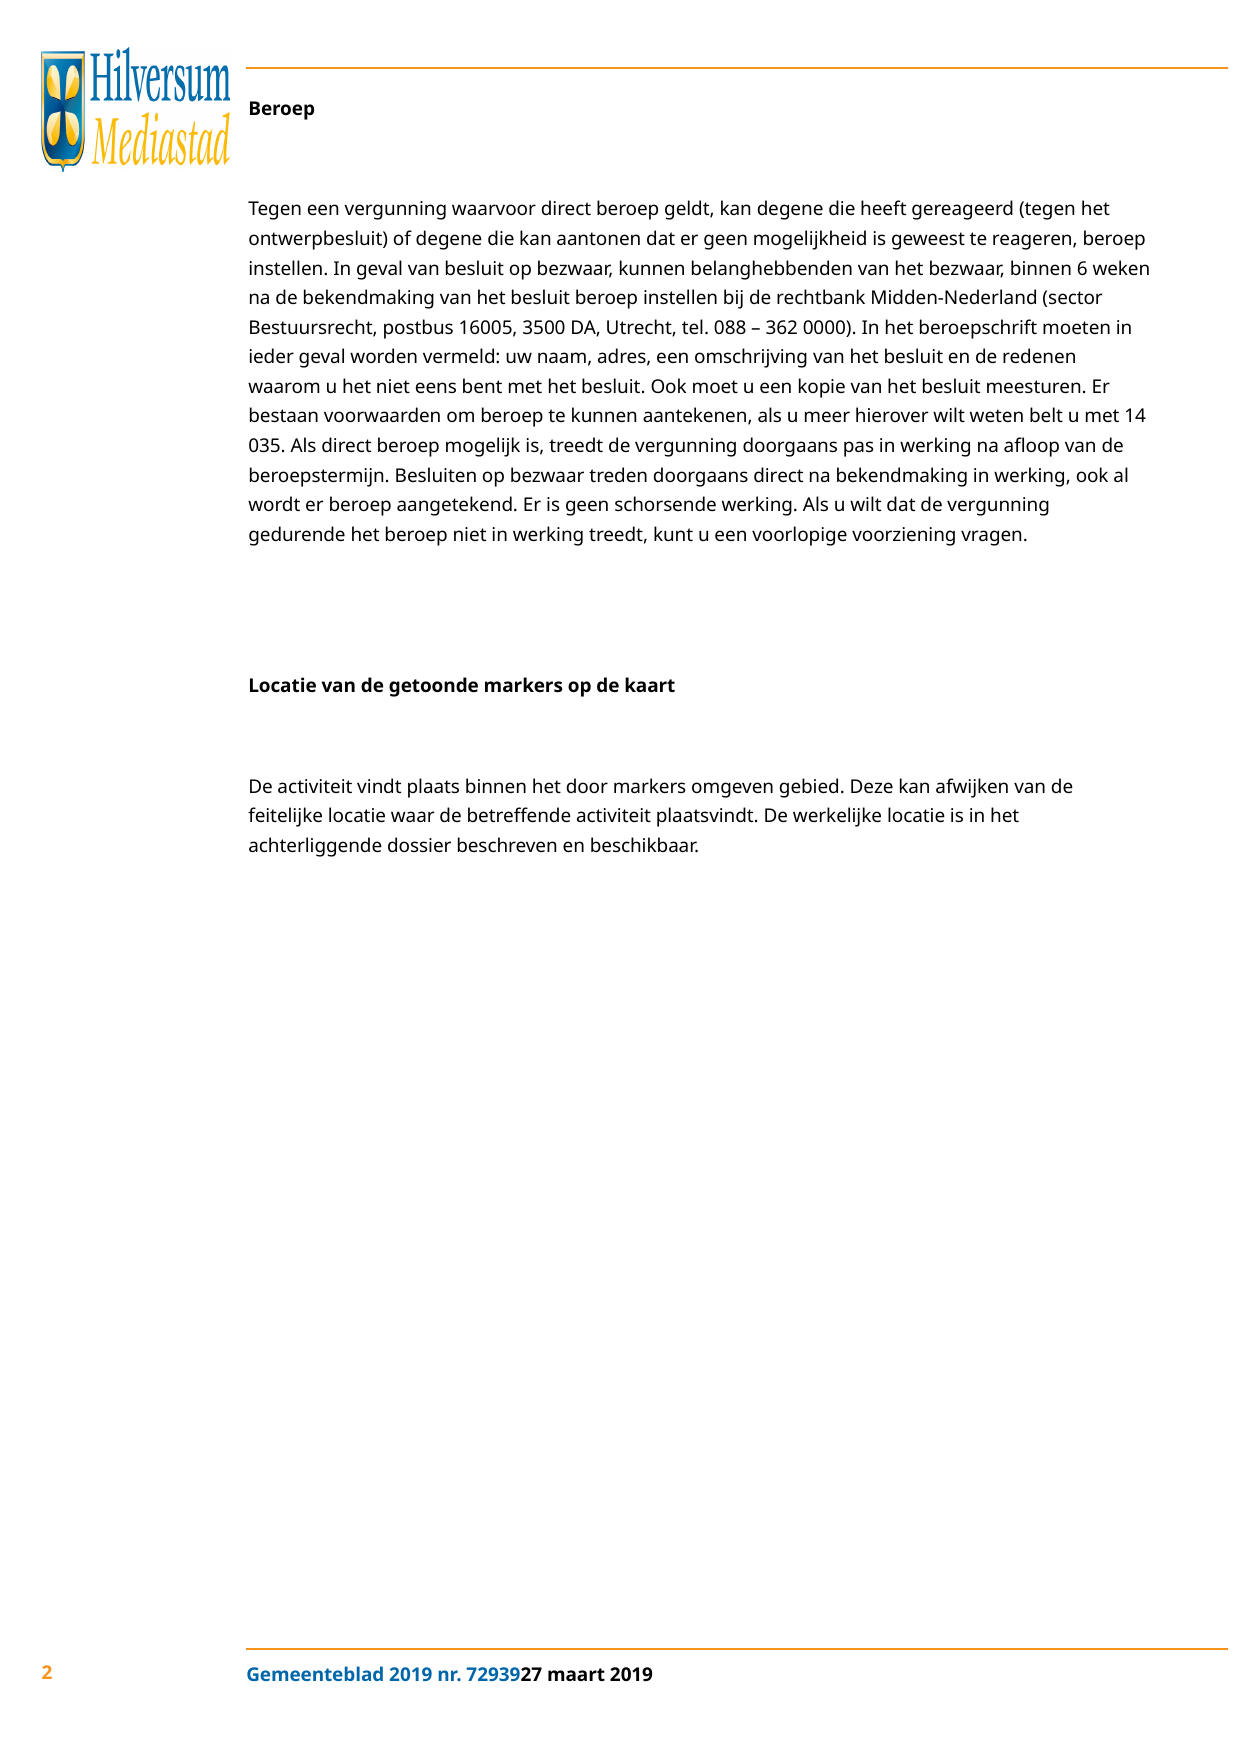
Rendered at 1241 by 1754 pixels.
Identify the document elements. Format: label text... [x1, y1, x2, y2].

picture [41, 47, 231, 172]
text De activiteit vindt plaats binnen het door markers omgeven gebied. Deze kan afwijken van de feitelijke locatie waar de betreffende activiteit plaatsvindt. De werkelijke locatie is in het achterliggende dossier beschreven en beschikbaar. [248, 773, 1152, 858]
text Locatie van de getoonde markers op de kaart [248, 672, 1152, 698]
text Beroep [248, 95, 1152, 121]
text Tegen een vergunning waarvoor direct beroep geldt, kan degene die heeft gereageerd (tegen het ontwerpbesluit) of degene die kan aantonen dat er geen mogelijkheid is geweest te reageren, beroep instellen. In geval van besluit op bezwaar, kunnen belanghebbenden van het bezwaar, binnen 6 weken na de bekendmaking van het besluit beroep instellen bij de rechtbank Midden-Nederland (sector Bestuursrecht, postbus 16005, 3500 DA, Utrecht, tel. 088 – 362 0000). In het beroepschrift moeten in ieder geval worden vermeld: uw naam, adres, een omschrijving van het besluit en de redenen waarom u het niet eens bent met het besluit. Ook moet u een kopie van het besluit meesturen. Er bestaan voorwaarden om beroep te kunnen aantekenen, als u meer hierover wilt weten belt u met 14 035. Als direct beroep mogelijk is, treedt de vergunning doorgaans pas in werking na afloop van de beroepstermijn. Besluiten op bezwaar treden doorgaans direct na bekendmaking in werking, ook al wordt er beroep aangetekend. Er is geen schorsende werking. Als u wilt dat de vergunning gedurende het beroep niet in werking treedt, kunt u een voorlopige voorziening vragen. [248, 196, 1152, 547]
